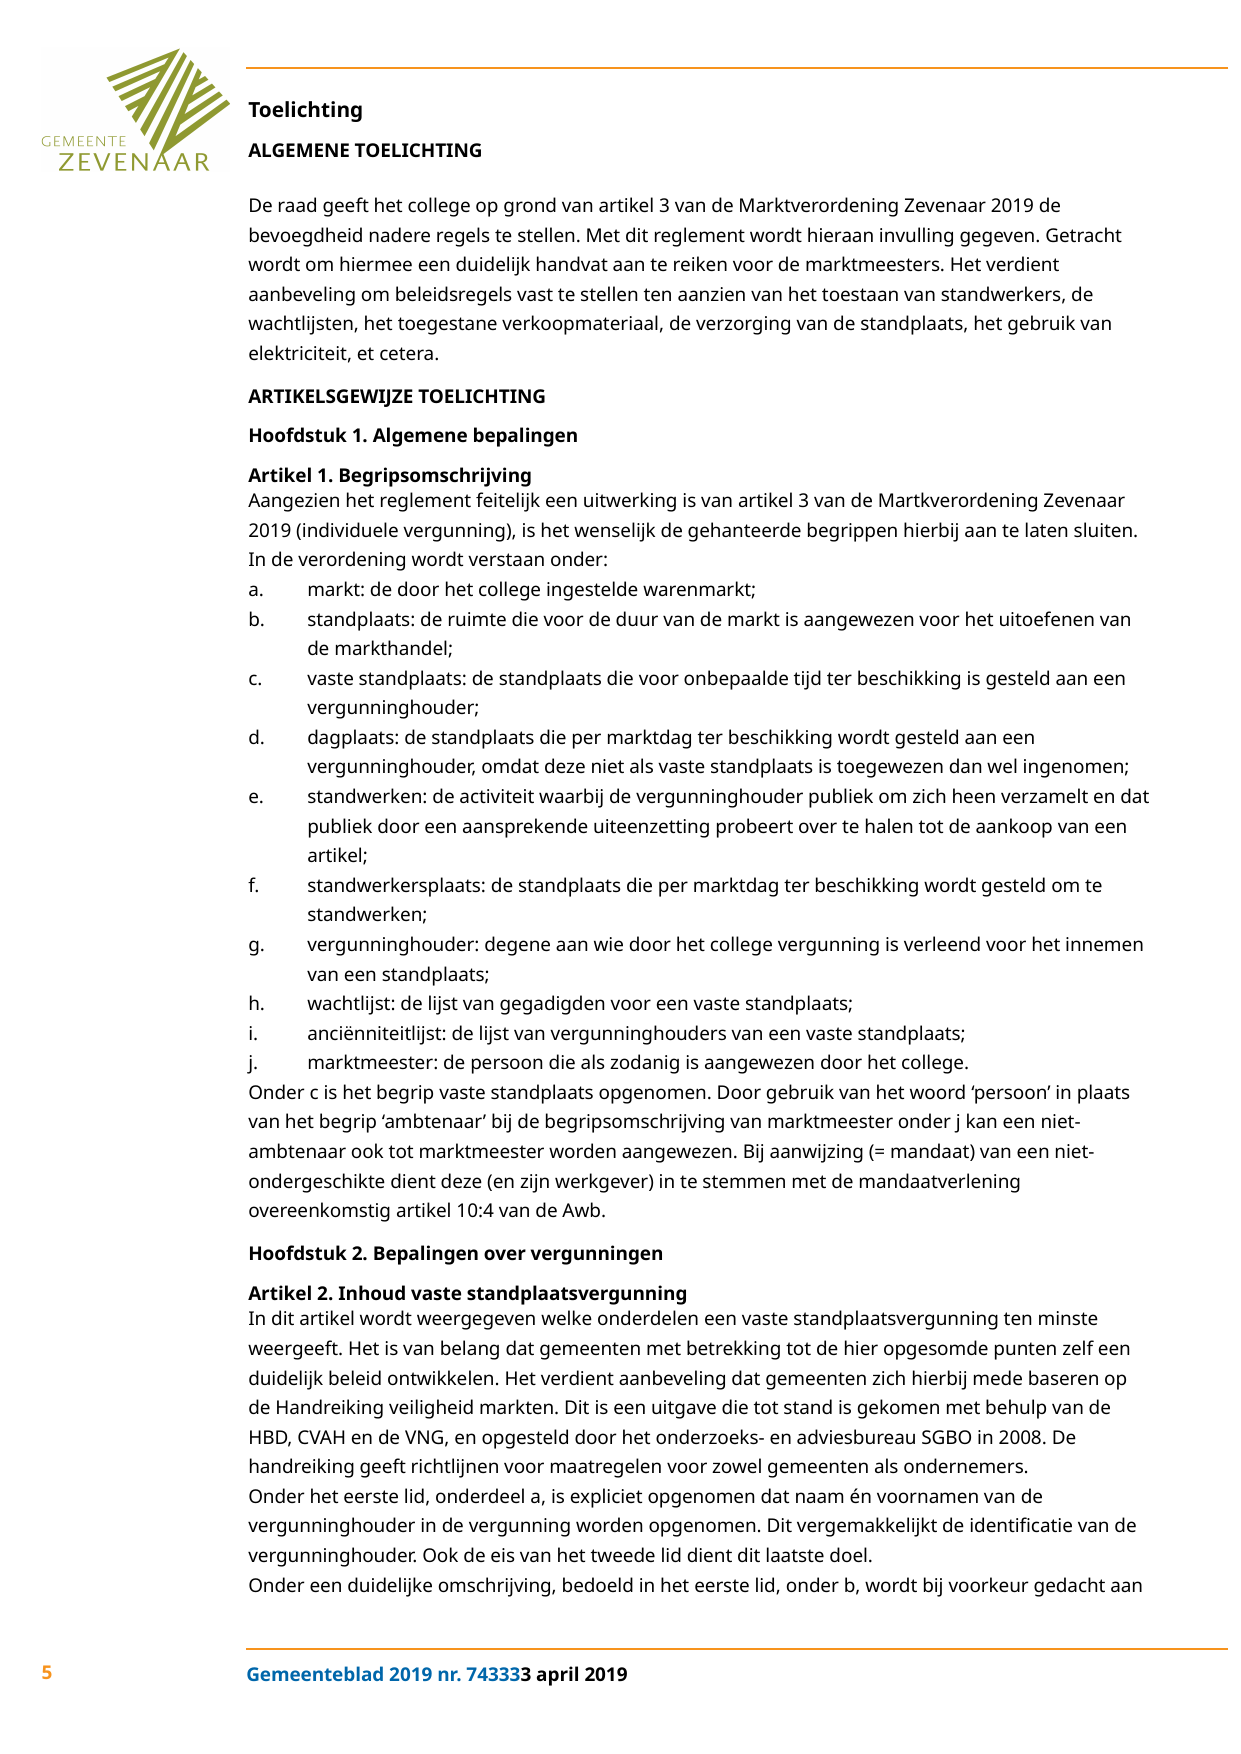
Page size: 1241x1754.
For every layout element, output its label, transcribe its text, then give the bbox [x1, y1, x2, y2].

picture [41, 47, 231, 172]
text ALGEMENE TOELICHTING [248, 137, 1152, 163]
list markt: de door het college ingestelde warenmarkt; [248, 576, 1152, 602]
text ARTIKELSGEWIJZE TOELICHTING [248, 383, 1152, 409]
text In de verordening wordt verstaan onder: [248, 547, 1152, 572]
text In dit artikel wordt weergegeven welke onderdelen een vaste standplaatsvergunning ten minste weergeeft. Het is van belang dat gemeenten met betrekking tot de hier opgesomde punten zelf een duidelijk beleid ontwikkelen. Het verdient aanbeveling dat gemeenten zich hierbij mede baseren op de Handreiking veiligheid markten. Dit is een uitgave die tot stand is gekomen met behulp van de HBD, CVAH en de VNG, en opgesteld door het onderzoeks- en adviesbureau SGBO in 2008. De handreiking geeft richtlijnen voor maatregelen voor zowel gemeenten als ondernemers. [248, 1306, 1152, 1479]
list vaste standplaats: de standplaats die voor onbepaalde tijd ter beschikking is gesteld aan een vergunninghouder; [248, 665, 1152, 720]
text Artikel 2. Inhoud vaste standplaatsvergunning [248, 1280, 1152, 1306]
text Artikel 1. Begripsomschrijving [248, 462, 1152, 487]
text Onder het eerste lid, onderdeel a, is expliciet opgenomen dat naam én voornamen van de vergunninghouder in de vergunning worden opgenomen. Dit vergemakkelijkt de identificatie van de vergunninghouder. Ook de eis van het tweede lid dient dit laatste doel. [248, 1483, 1152, 1568]
text Hoofdstuk 1. Algemene bepalingen [248, 422, 1152, 448]
text Toelichting [248, 95, 1152, 123]
text De raad geeft het college op grond van artikel 3 van de Marktverordening Zevenaar 2019 de bevoegdheid nadere regels te stellen. Met dit reglement wordt hieraan invulling gegeven. Getracht wordt om hiermee een duidelijk handvat aan te reiken voor de marktmeesters. Het verdient aanbeveling om beleidsregels vast te stellen ten aanzien van het toestaan van standwerkers, de wachtlijsten, het toegestane verkoopmateriaal, de verzorging van de standplaats, het gebruik van elektriciteit, et cetera. [248, 192, 1152, 366]
list marktmeester: de persoon die als zodanig is aangewezen door het college. [248, 1049, 1152, 1075]
list vergunninghouder: degene aan wie door het college vergunning is verleend voor het innemen van een standplaats; [248, 931, 1152, 987]
list standwerkersplaats: de standplaats die per marktdag ter beschikking wordt gesteld om te standwerken; [248, 872, 1152, 927]
text Hoofdstuk 2. Bepalingen over vergunningen [248, 1241, 1152, 1266]
text Onder c is het begrip vaste standplaats opgenomen. Door gebruik van het woord ‘persoon’ in plaats van het begrip ‘ambtenaar’ bij de begripsomschrijving van marktmeester onder j kan een niet-ambtenaar ook tot marktmeester worden aangewezen. Bij aanwijzing (= mandaat) van een niet-ondergeschikte dient deze (en zijn werkgever) in te stemmen met de mandaatverlening overeenkomstig artikel 10:4 van de Awb. [248, 1079, 1152, 1223]
text Onder een duidelijke omschrijving, bedoeld in het eerste lid, onder b, wordt bij voorkeur gedacht aan [248, 1572, 1152, 1598]
list wachtlijst: de lijst van gegadigden voor een vaste standplaats; [248, 990, 1152, 1016]
list dagplaats: de standplaats die per marktdag ter beschikking wordt gesteld aan een vergunninghouder, omdat deze niet als vaste standplaats is toegewezen dan wel ingenomen; [248, 724, 1152, 779]
list anciënniteitlijst: de lijst van vergunninghouders van een vaste standplaats; [248, 1020, 1152, 1046]
list standwerken: de activiteit waarbij de vergunninghouder publiek om zich heen verzamelt en dat publiek door een aansprekende uiteenzetting probeert over te halen tot de aankoop van een artikel; [248, 783, 1152, 868]
text Aangezien het reglement feitelijk een uitwerking is van artikel 3 van de Martkverordening Zevenaar 2019 (individuele vergunning), is het wenselijk de gehanteerde begrippen hierbij aan te laten sluiten. [248, 487, 1152, 543]
list standplaats: de ruimte die voor de duur van de markt is aangewezen voor het uitoefenen van de markthandel; [248, 606, 1152, 661]
